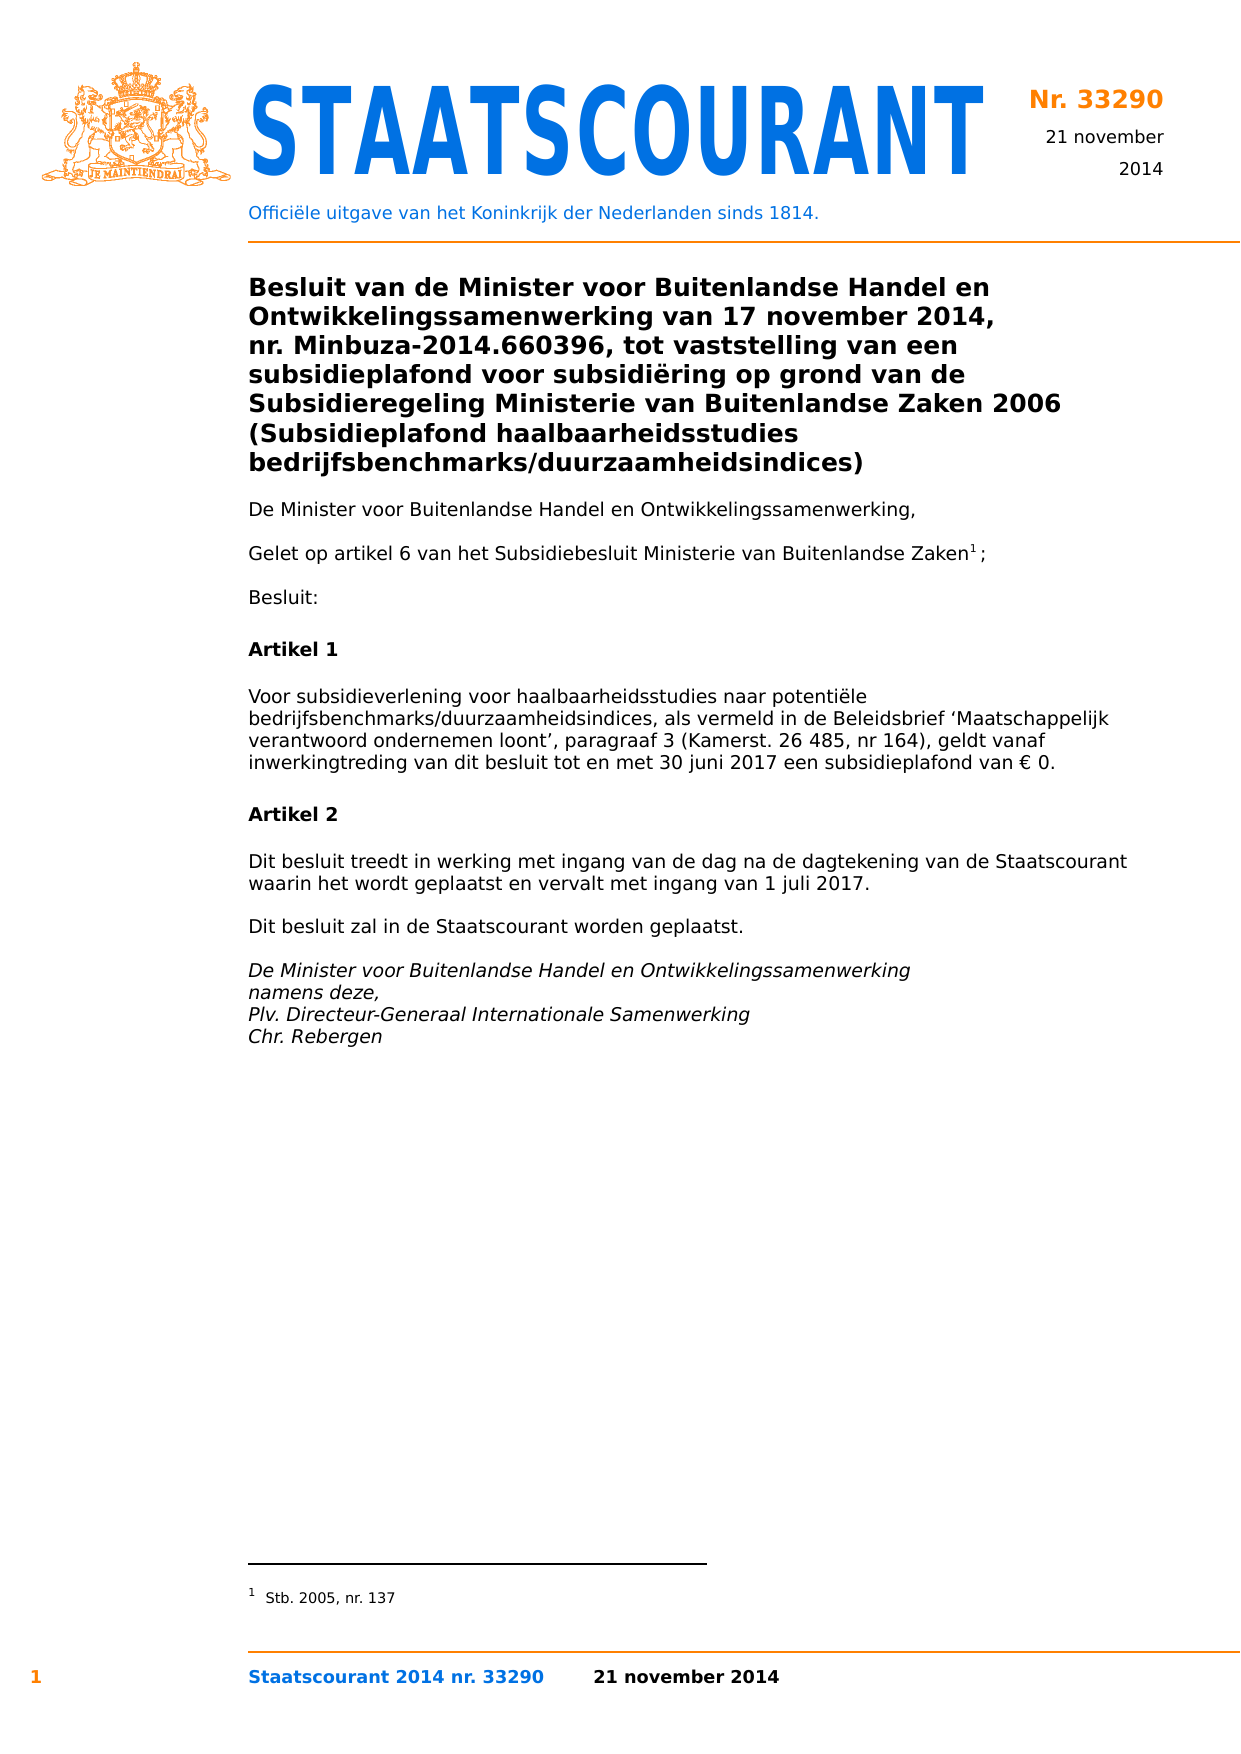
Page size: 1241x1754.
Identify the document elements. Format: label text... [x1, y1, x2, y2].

text Stb. 2005, nr. 137 [248, 1586, 1163, 1608]
table_header Nr. 33290 [998, 62, 1240, 121]
subtitle Besluit van de Minister voor Buitenlandse Handel en Ontwikkelingssamenwerking van 17 november 2014, nr. Minbuza-2014.660396, tot vaststelling van een subsidieplafond voor subsidiëring op grond van de Subsidieregeling Ministerie van Buitenlandse Zaken 2006 (Subsidieplafond haalbaarheidsstudies bedrijfsbenchmarks/duurzaamheidsindices) [248, 273, 1163, 477]
table_cell 2014 [998, 153, 1240, 203]
text Besluit: [248, 587, 1163, 609]
table_cell 21 november [998, 121, 1240, 153]
picture [41, 62, 231, 186]
text Dit besluit zal in de Staatscourant worden geplaatst. [248, 916, 1163, 938]
table_header [25, 62, 248, 241]
table_cell Officiële uitgave van het Koninkrijk der Nederlanden sinds 1814. [248, 203, 1240, 241]
text De Minister voor Buitenlandse Handel en Ontwikkelingssamenwerking, [248, 499, 1163, 521]
subtitle Artikel 2 [248, 804, 1163, 826]
text De Minister voor Buitenlandse Handel en Ontwikkelingssamenwerking namens deze, Plv. Directeur-Generaal Internationale Samenwerking Chr. Rebergen [248, 960, 1163, 1048]
text Voor subsidieverlening voor haalbaarheidsstudies naar potentiële bedrijfsbenchmarks/duurzaamheidsindices, als vermeld in de Beleidsbrief ‘Maatschappelijk verantwoord ondernemen loont’, paragraaf 3 (Kamerst. 26 485, nr 164), geldt vanaf inwerkingtreding van dit besluit tot en met 30 juni 2017 een subsidieplafond van € 0. [248, 686, 1163, 774]
text Gelet op artikel 6 van het Subsidiebesluit Ministerie van Buitenlandse Zaken; [248, 543, 1163, 565]
text Dit besluit treedt in werking met ingang van de dag na de dagtekening van de Staatscourant waarin het wordt geplaatst en vervalt met ingang van 1 juli 2017. [248, 851, 1163, 894]
subtitle Artikel 1 [248, 639, 1163, 661]
table_header STAATSCOURANT [248, 62, 998, 203]
